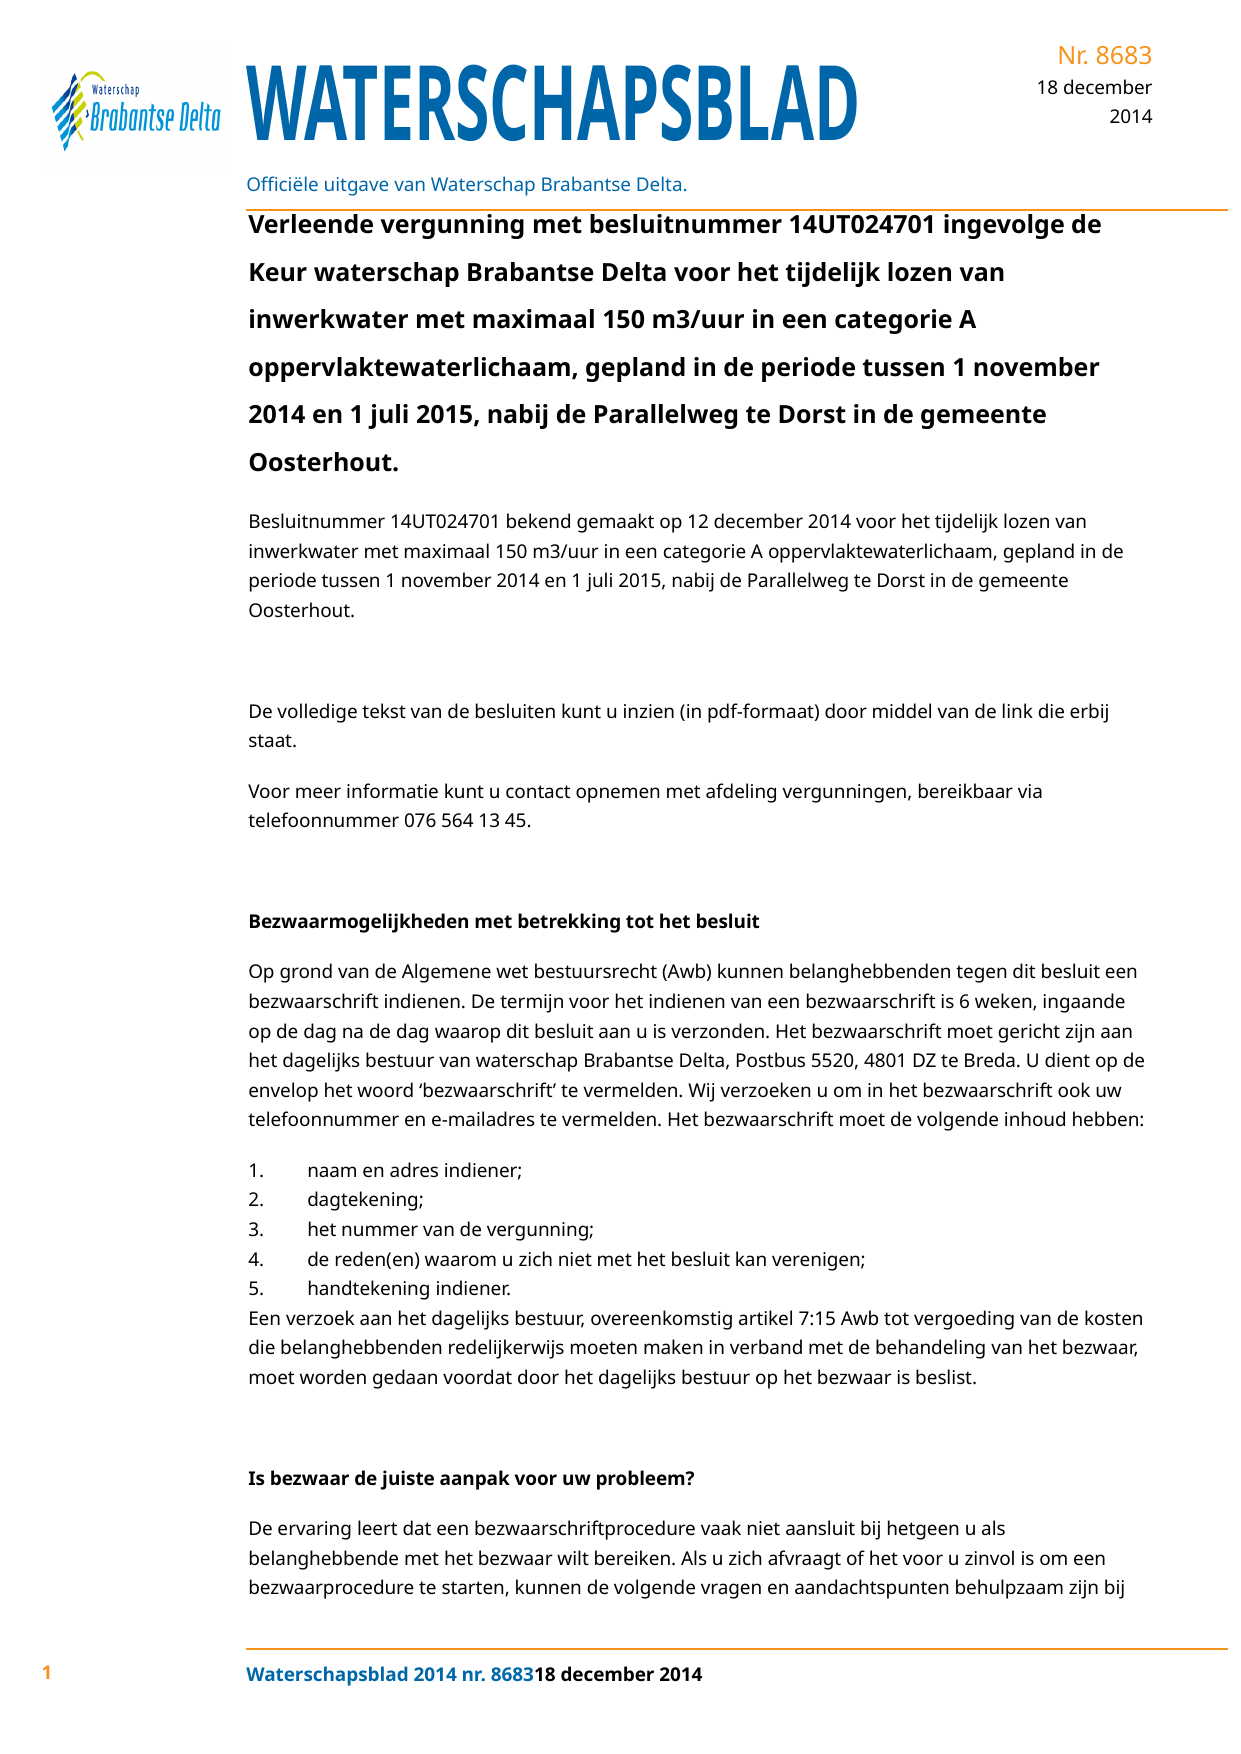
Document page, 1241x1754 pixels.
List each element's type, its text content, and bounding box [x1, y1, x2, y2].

text Voor meer informatie kunt u contact opnemen met afdeling vergunningen, bereikbaar via telefoonnummer 076 564 13 45. [248, 778, 1152, 833]
list dagtekening; [248, 1187, 1152, 1212]
text Is bezwaar de juiste aanpak voor uw probleem? [248, 1465, 1152, 1491]
text Verleende vergunning met besluitnummer 14UT024701 ingevolge de Keur waterschap Brabantse Delta voor het tijdelijk lozen van inwerkwater met maximaal 150 m3/uur in een categorie A oppervlaktewaterlichaam, gepland in de periode tussen 1 november 2014 en 1 juli 2015, nabij de Parallelweg te Dorst in de gemeente Oosterhout. [248, 211, 1152, 479]
text Bezwaarmogelijkheden met betrekking tot het besluit [248, 908, 1152, 934]
text De ervaring leert dat een bezwaarschriftprocedure vaak niet aansluit bij hetgeen u als belanghebbende met het bezwaar wilt bereiken. Als u zich afvraagt of het voor u zinvol is om een bezwaarprocedure te starten, kunnen de volgende vragen en aandachtspunten behulpzaam zijn bij [248, 1515, 1152, 1600]
list handtekening indiener. [248, 1275, 1152, 1301]
picture [41, 47, 231, 172]
text Besluitnummer 14UT024701 bekend gemaakt op 12 december 2014 voor het tijdelijk lozen van inwerkwater met maximaal 150 m3/uur in een categorie A oppervlaktewaterlichaam, gepland in de periode tussen 1 november 2014 en 1 juli 2015, nabij de Parallelweg te Dorst in de gemeente Oosterhout. [248, 508, 1152, 623]
list naam en adres indiener; [248, 1157, 1152, 1183]
text Op grond van de Algemene wet bestuursrecht (Awb) kunnen belanghebbenden tegen dit besluit een bezwaarschrift indienen. De termijn voor het indienen van een bezwaarschrift is 6 weken, ingaande op de dag na de dag waarop dit besluit aan u is verzonden. Het bezwaarschrift moet gericht zijn aan het dagelijks bestuur van waterschap Brabantse Delta, Postbus 5520, 4801 DZ te Breda. U dient op de envelop het woord ‘bezwaarschrift’ te vermelden. Wij verzoeken u om in het bezwaarschrift ook uw telefoonnummer en e‑mailadres te vermelden. Het bezwaarschrift moet de volgende inhoud hebben: [248, 959, 1152, 1132]
list de reden(en) waarom u zich niet met het besluit kan verenigen; [248, 1246, 1152, 1272]
text De volledige tekst van de besluiten kunt u inzien (in pdf-formaat) door middel van de link die erbij staat. [248, 698, 1152, 753]
list het nummer van de vergunning; [248, 1216, 1152, 1242]
text Een verzoek aan het dagelijks bestuur, overeenkomstig artikel 7:15 Awb tot vergoeding van de kosten die belanghebbenden redelijkerwijs moeten maken in verband met de behandeling van het bezwaar, moet worden gedaan voordat door het dagelijks bestuur op het bezwaar is beslist. [248, 1305, 1152, 1390]
